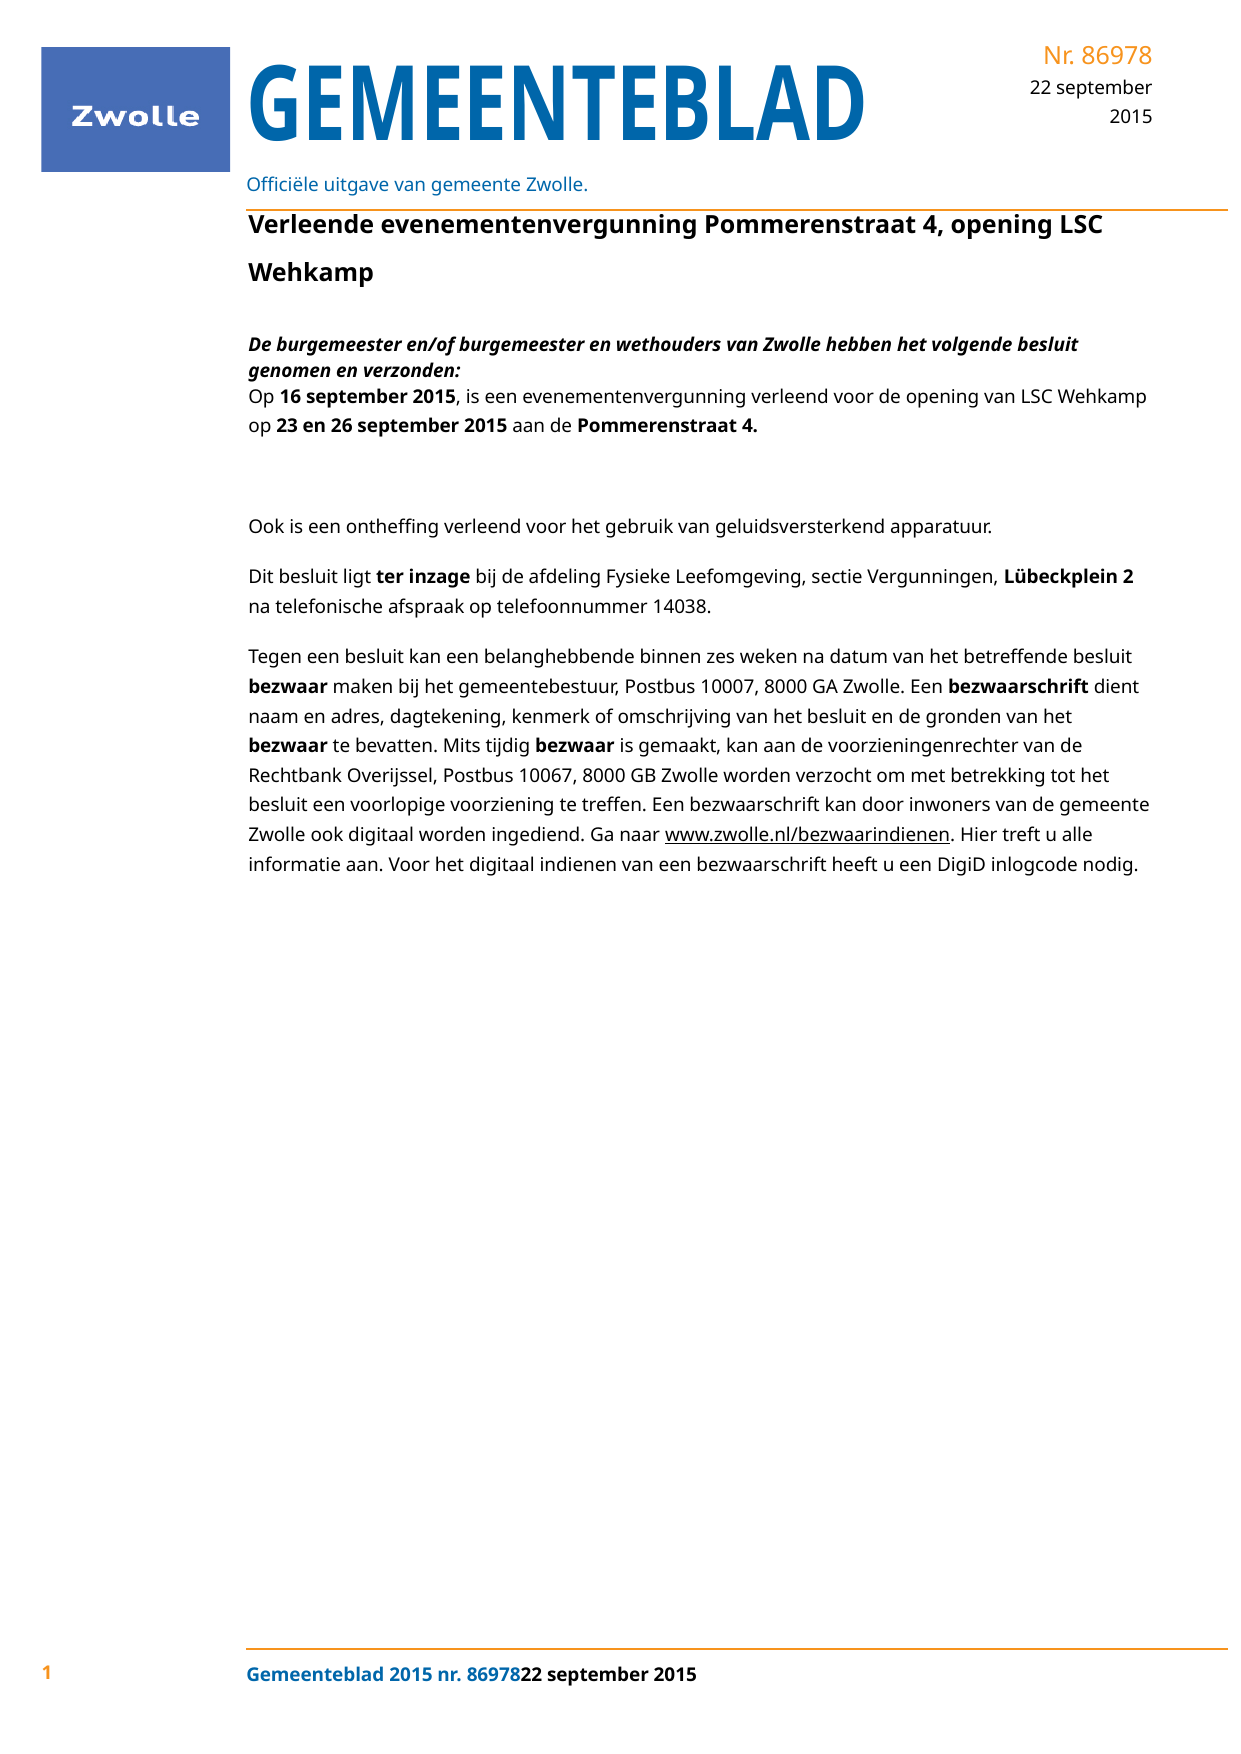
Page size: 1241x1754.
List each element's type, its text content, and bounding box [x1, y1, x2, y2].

text Ook is een ontheffing verleend voor het gebruik van geluidsversterkend apparatuur. [248, 513, 1152, 539]
text Verleende evenementenvergunning Pommerenstraat 4, opening LSC Wehkamp [248, 211, 1152, 288]
text Op 16 september 2015, is een evenementenvergunning verleend voor de opening van LSC Wehkamp op 23 en 26 september 2015 aan de Pommerenstraat 4. [248, 383, 1152, 438]
text Tegen een besluit kan een belanghebbende binnen zes weken na datum van het betreffende besluit bezwaar maken bij het gemeentebestuur, Postbus 10007, 8000 GA Zwolle. Een bezwaarschrift dient naam en adres, dagtekening, kenmerk of omschrijving van het besluit en de gronden van het bezwaar te bevatten. Mits tijdig bezwaar is gemaakt, kan aan de voorzieningenrechter van de Rechtbank Overijssel, Postbus 10067, 8000 GB Zwolle worden verzocht om met betrekking tot het besluit een voorlopige voorziening te treffen. Een bezwaarschrift kan door inwoners van de gemeente Zwolle ook digitaal worden ingediend. Ga naar www.zwolle.nl/bezwaarindienen. Hier treft u alle informatie aan. Voor het digitaal indienen van een bezwaarschrift heeft u een DigiD inlogcode nodig. [248, 644, 1152, 877]
picture [41, 47, 231, 172]
text De burgemeester en/of burgemeester en wethouders van Zwolle hebben het volgende besluit genomen en verzonden: [248, 331, 1152, 383]
text Dit besluit ligt ter inzage bij de afdeling Fysieke Leefomgeving, sectie Vergunningen, Lübeckplein 2 na telefonische afspraak op telefoonnummer 14038. [248, 564, 1152, 619]
